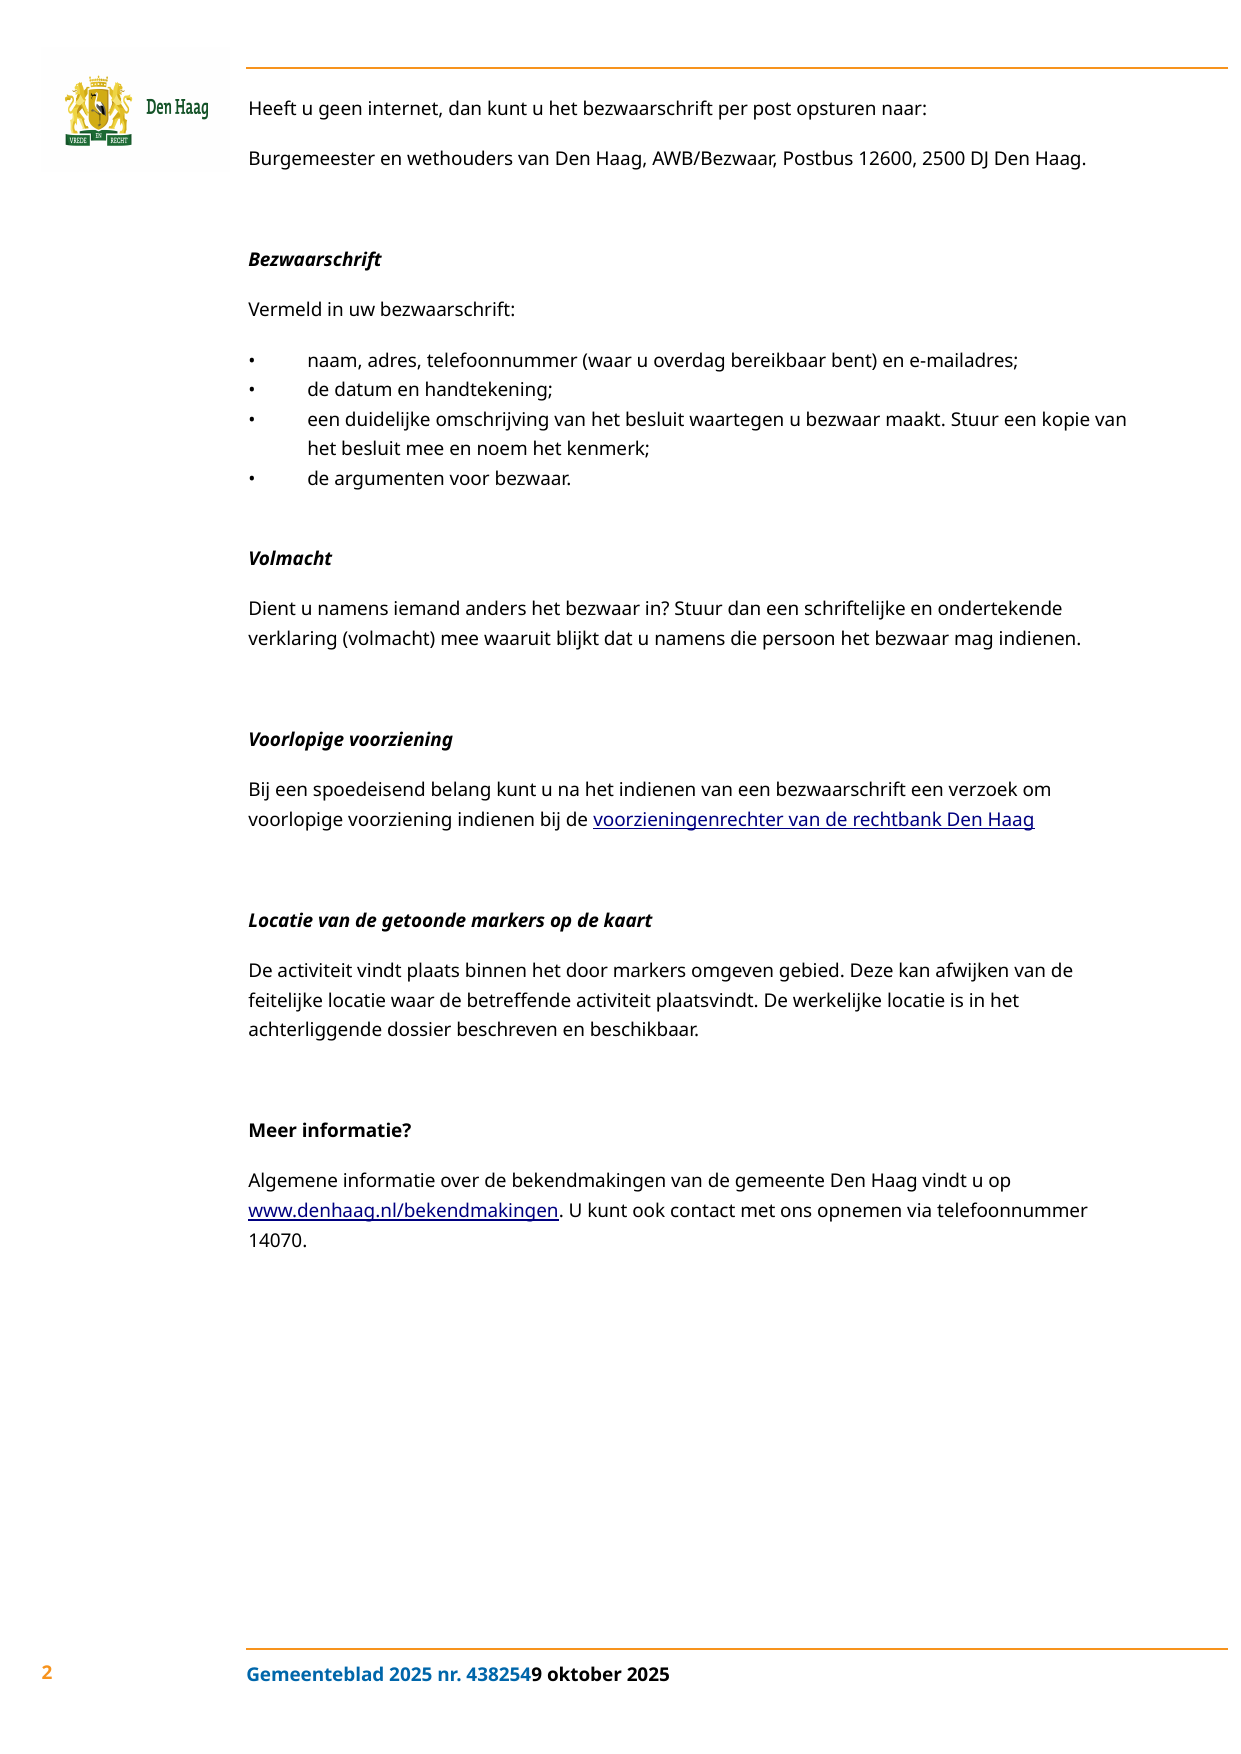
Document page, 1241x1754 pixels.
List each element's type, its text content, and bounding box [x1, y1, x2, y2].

list een duidelijke omschrijving van het besluit waartegen u bezwaar maakt. Stuur een kopie van het besluit mee en noem het kenmerk; [248, 406, 1152, 461]
text Vermeld in uw bezwaarschrift: [248, 296, 1152, 322]
list de datum en handtekening; [248, 376, 1152, 402]
picture [41, 47, 231, 172]
text Bij een spoedeisend belang kunt u na het indienen van een bezwaarschrift een verzoek om voorlopige voorziening indienen bij de voorzieningenrechter van de rechtbank Den Haag [248, 776, 1152, 832]
list de argumenten voor bezwaar. [248, 465, 1152, 491]
text Heeft u geen internet, dan kunt u het bezwaarschrift per post opsturen naar: [248, 95, 1152, 121]
text Voorlopige voorziening [248, 726, 1152, 752]
list naam, adres, telefoonnummer (waar u overdag bereikbaar bent) en e-mailadres; [248, 347, 1152, 373]
text Algemene informatie over de bekendmakingen van de gemeente Den Haag vindt u op www.denhaag.nl/bekendmakingen. U kunt ook contact met ons opnemen via telefoonnummer 14070. [248, 1168, 1152, 1253]
text Burgemeester en wethouders van Den Haag, AWB/Bezwaar, Postbus 12600, 2500 DJ Den Haag. [248, 145, 1152, 171]
text Dient u namens iemand anders het bezwaar in? Stuur dan een schriftelijke en ondertekende verklaring (volmacht) mee waaruit blijkt dat u namens die persoon het bezwaar mag indienen. [248, 596, 1152, 651]
text Bezwaarschrift [248, 246, 1152, 272]
text Meer informatie? [248, 1117, 1152, 1143]
text Volmacht [248, 545, 1152, 571]
text Locatie van de getoonde markers op de kaart [248, 907, 1152, 933]
text De activiteit vindt plaats binnen het door markers omgeven gebied. Deze kan afwijken van de feitelijke locatie waar de betreffende activiteit plaatsvindt. De werkelijke locatie is in het achterliggende dossier beschreven en beschikbaar. [248, 957, 1152, 1042]
